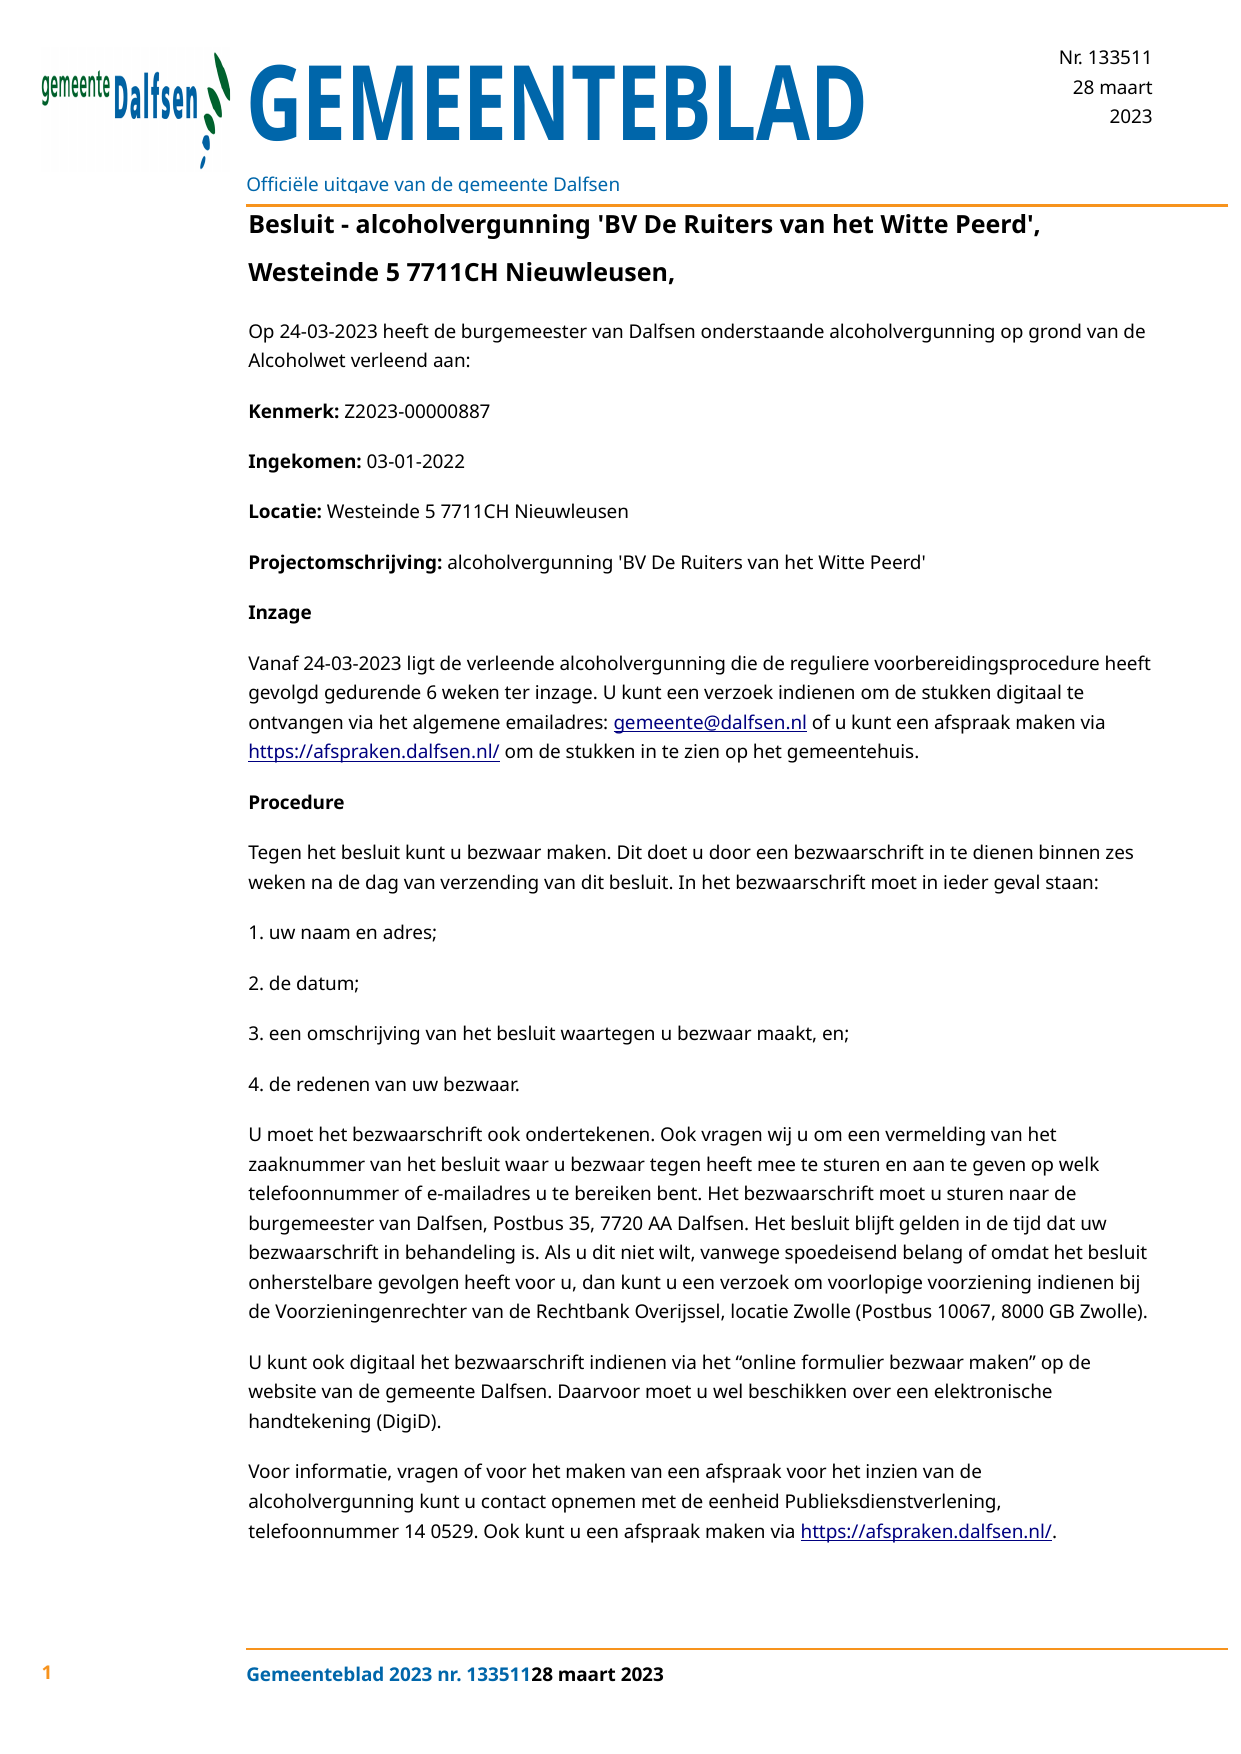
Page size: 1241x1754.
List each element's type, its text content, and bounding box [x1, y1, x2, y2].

text Op 24-03-2023 heeft de burgemeester van Dalfsen onderstaande alcoholvergunning op grond van de Alcoholwet verleend aan: [248, 318, 1152, 373]
text U kunt ook digitaal het bezwaarschrift indienen via het “online formulier bezwaar maken” op de website van de gemeente Dalfsen. Daarvoor moet u wel beschikken over een elektronische handtekening (DigiD). [248, 1349, 1152, 1434]
text Inzage [248, 599, 1152, 625]
text Voor informatie, vragen of voor het maken van een afspraak voor het inzien van de alcoholvergunning kunt u contact opnemen met de eenheid Publieksdienstverlening, telefoonnummer 14 0529. Ook kunt u een afspraak maken via https://afspraken.dalfsen.nl/. [248, 1459, 1152, 1544]
text Ingekomen: 03-01-2022 [248, 448, 1152, 474]
text 1. uw naam en adres; [248, 919, 1152, 945]
text Kenmerk: Z2023-00000887 [248, 398, 1152, 424]
text Projectomschrijving: alcoholvergunning 'BV De Ruiters van het Witte Peerd' [248, 549, 1152, 575]
text Tegen het besluit kunt u bezwaar maken. Dit doet u door een bezwaarschrift in te dienen binnen zes weken na de dag van verzending van dit besluit. In het bezwaarschrift moet in ieder geval staan: [248, 839, 1152, 895]
text Vanaf 24-03-2023 ligt de verleende alcoholvergunning die de reguliere voorbereidingsprocedure heeft gevolgd gedurende 6 weken ter inzage. U kunt een verzoek indienen om de stukken digitaal te ontvangen via het algemene emailadres: gemeente@dalfsen.nl of u kunt een afspraak maken via https://afspraken.dalfsen.nl/ om de stukken in te zien op het gemeentehuis. [248, 650, 1152, 764]
text Besluit - alcoholvergunning 'BV De Ruiters van het Witte Peerd', Westeinde 5 7711CH Nieuwleusen, [248, 207, 1152, 288]
text U moet het bezwaarschrift ook ondertekenen. Ook vragen wij u om een vermelding van het zaaknummer van het besluit waar u bezwaar tegen heeft mee te sturen en aan te geven op welk telefoonnummer of e-mailadres u te bereiken bent. Het bezwaarschrift moet u sturen naar de burgemeester van Dalfsen, Postbus 35, 7720 AA Dalfsen. Het besluit blijft gelden in de tijd dat uw bezwaarschrift in behandeling is. Als u dit niet wilt, vanwege spoedeisend belang of omdat het besluit onherstelbare gevolgen heeft voor u, dan kunt u een verzoek om voorlopige voorziening indienen bij de Voorzieningenrechter van de Rechtbank Overijssel, locatie Zwolle (Postbus 10067, 8000 GB Zwolle). [248, 1121, 1152, 1324]
text 2. de datum; [248, 970, 1152, 996]
text 4. de redenen van uw bezwaar. [248, 1071, 1152, 1097]
text 3. een omschrijving van het besluit waartegen u bezwaar maakt, en; [248, 1020, 1152, 1046]
picture [41, 47, 231, 172]
text Locatie: Westeinde 5 7711CH Nieuwleusen [248, 499, 1152, 524]
text Procedure [248, 789, 1152, 815]
